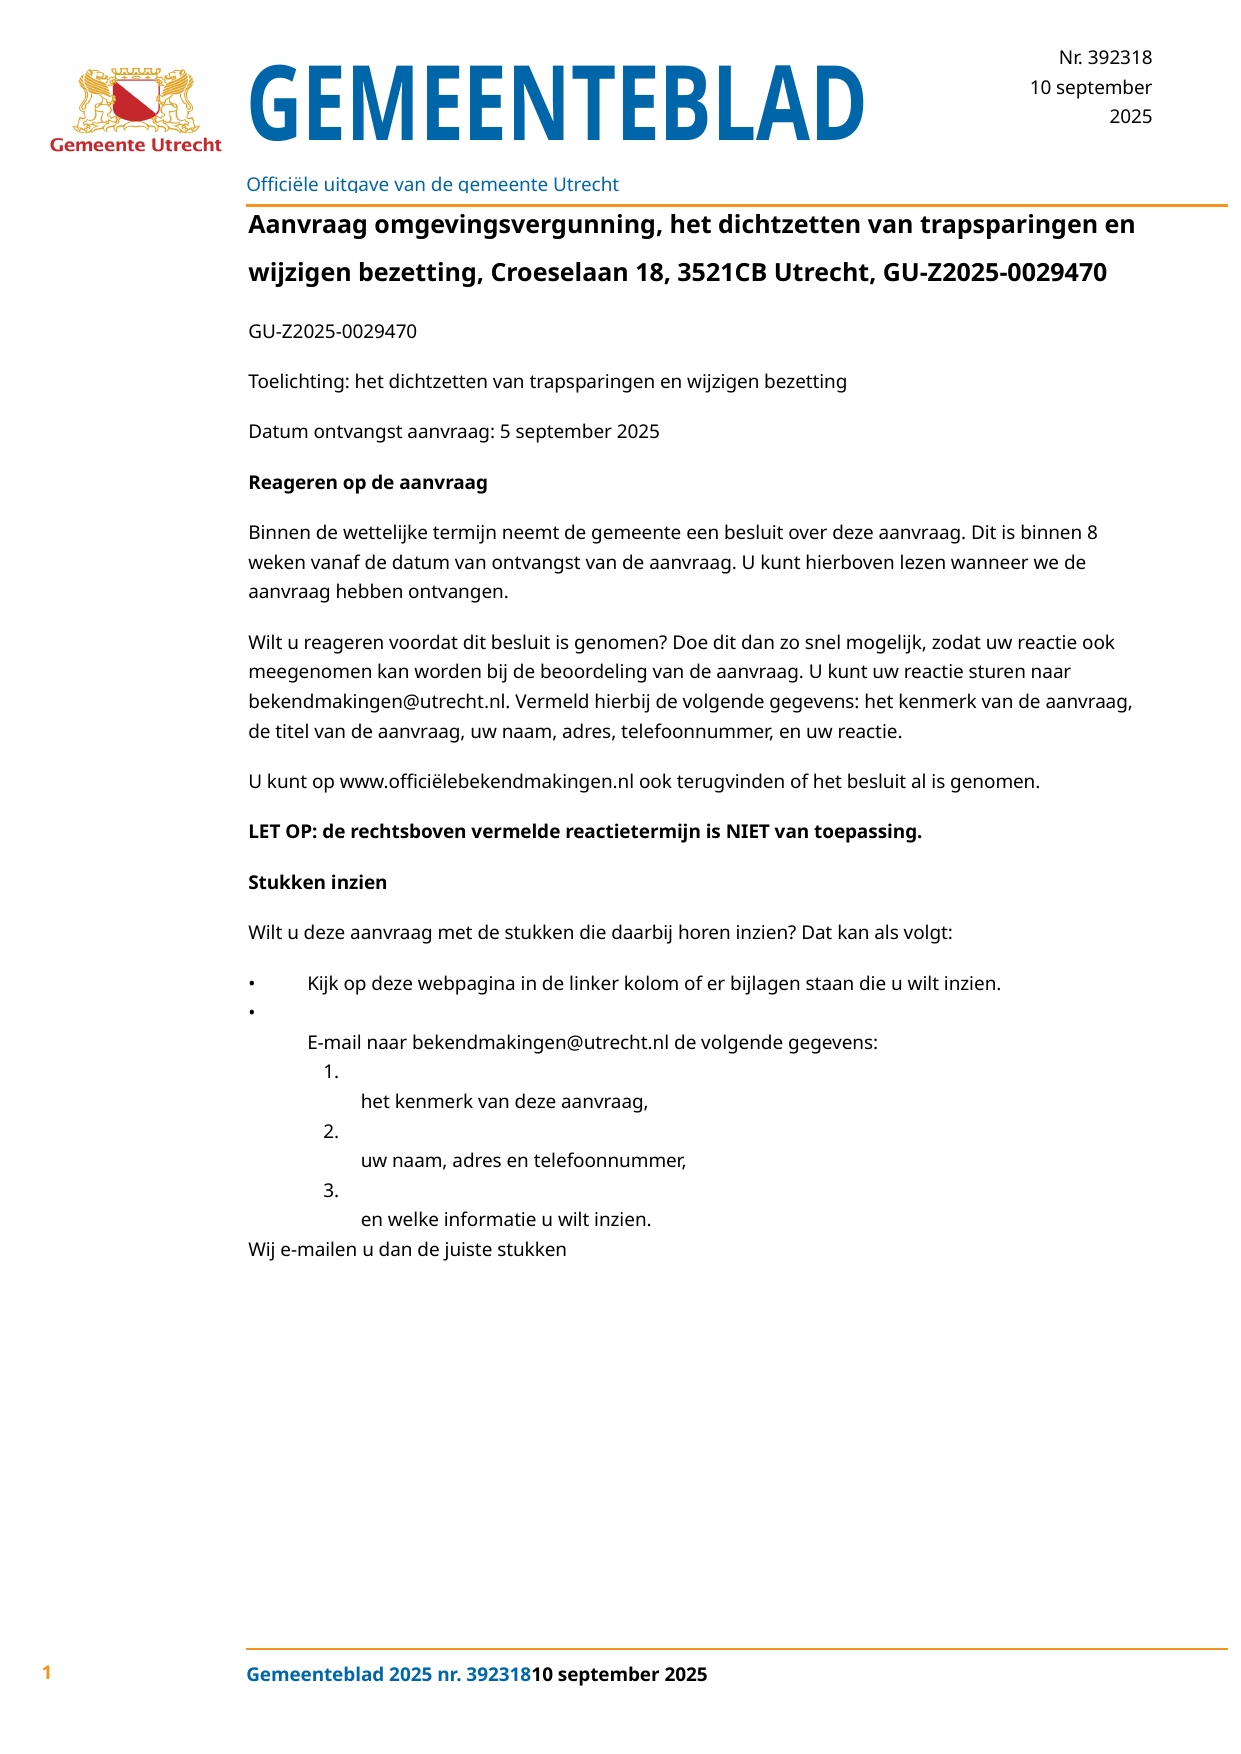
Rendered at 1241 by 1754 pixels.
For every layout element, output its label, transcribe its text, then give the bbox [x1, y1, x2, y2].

list uw naam, adres en telefoonnummer, [323, 1147, 1152, 1173]
text Wij e-mailen u dan de juiste stukken [248, 1236, 1152, 1262]
text GU-Z2025-0029470 [248, 318, 1152, 344]
text Wilt u reageren voordat dit besluit is genomen? Doe dit dan zo snel mogelijk, zodat uw reactie ook meegenomen kan worden bij de beoordeling van de aanvraag. U kunt uw reactie sturen naar bekendmakingen@utrecht.nl. Vermeld hierbij de volgende gegevens: het kenmerk van de aanvraag, de titel van de aanvraag, uw naam, adres, telefoonnummer, en uw reactie. [248, 629, 1152, 744]
text Binnen de wettelijke termijn neemt de gemeente een besluit over deze aanvraag. Dit is binnen 8 weken vanaf de datum van ontvangst van de aanvraag. U kunt hierboven lezen wanneer we de aanvraag hebben ontvangen. [248, 519, 1152, 604]
text LET OP: de rechtsboven vermelde reactietermijn is NIET van toepassing. [248, 819, 1152, 844]
text Toelichting: het dichtzetten van trapsparingen en wijzigen bezetting [248, 368, 1152, 394]
text U kunt op www.officiëlebekendmakingen.nl ook terugvinden of het besluit al is genomen. [248, 768, 1152, 794]
list Kijk op deze webpagina in de linker kolom of er bijlagen staan die u wilt inzien. [248, 970, 1152, 996]
text Reageren op de aanvraag [248, 469, 1152, 495]
list en welke informatie u wilt inzien. [323, 1207, 1152, 1232]
list E-mail naar bekendmakingen@utrecht.nl de volgende gegevens: [248, 1029, 1152, 1055]
text Datum ontvangst aanvraag: 5 september 2025 [248, 419, 1152, 444]
picture [41, 47, 231, 172]
text Wilt u deze aanvraag met de stukken die daarbij horen inzien? Dat kan als volgt: [248, 919, 1152, 945]
list het kenmerk van deze aanvraag, [323, 1088, 1152, 1114]
text Stukken inzien [248, 869, 1152, 895]
text Aanvraag omgevingsvergunning, het dichtzetten van trapsparingen en wijzigen bezetting, Croeselaan 18, 3521CB Utrecht, GU-Z2025-0029470 [248, 207, 1152, 288]
